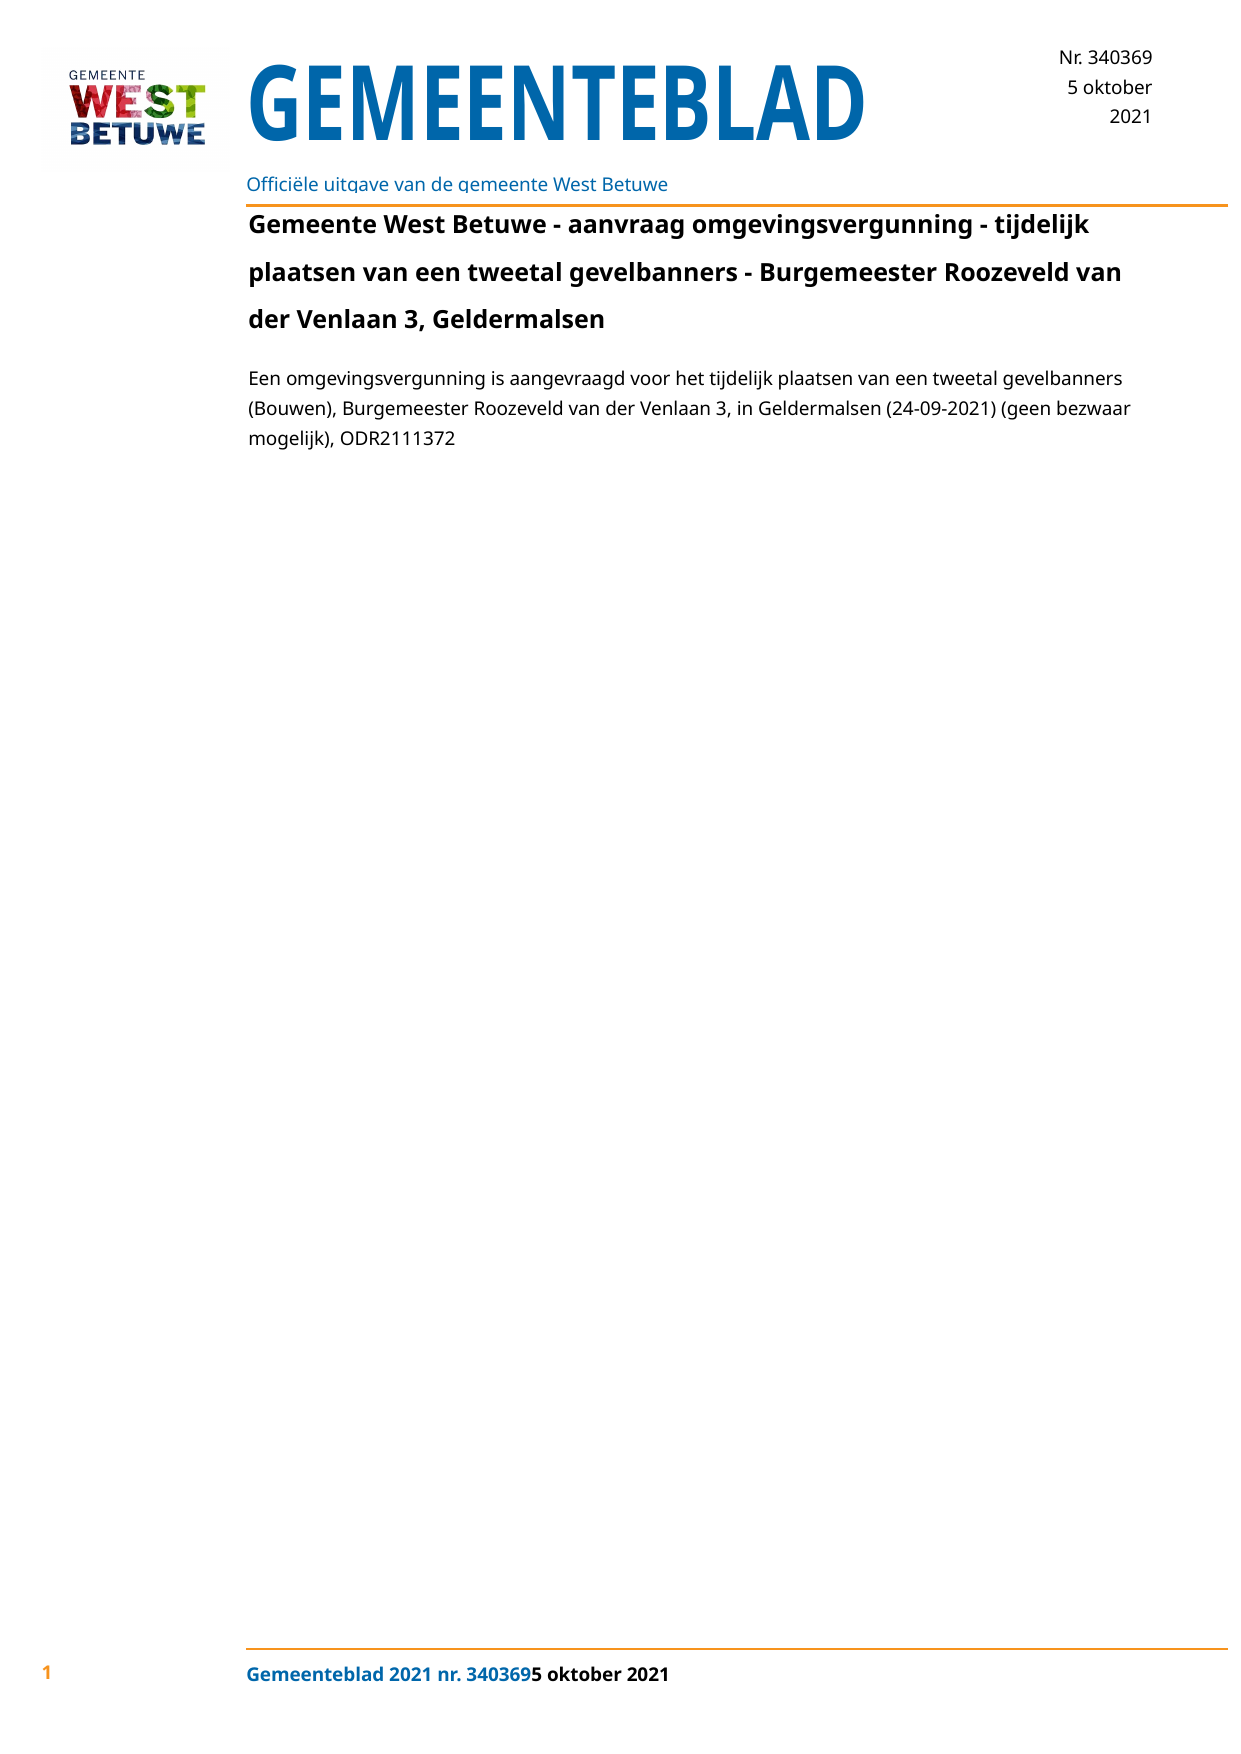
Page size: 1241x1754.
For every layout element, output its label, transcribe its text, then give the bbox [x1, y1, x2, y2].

picture [41, 47, 231, 172]
text Gemeente West Betuwe - aanvraag omgevingsvergunning - tijdelijk plaatsen van een tweetal gevelbanners - Burgemeester Roozeveld van der Venlaan 3, Geldermalsen [248, 207, 1152, 336]
text Een omgevingsvergunning is aangevraagd voor het tijdelijk plaatsen van een tweetal gevelbanners (Bouwen), Burgemeester Roozeveld van der Venlaan 3, in Geldermalsen (24-09-2021) (geen bezwaar mogelijk), ODR2111372 [248, 366, 1152, 450]
